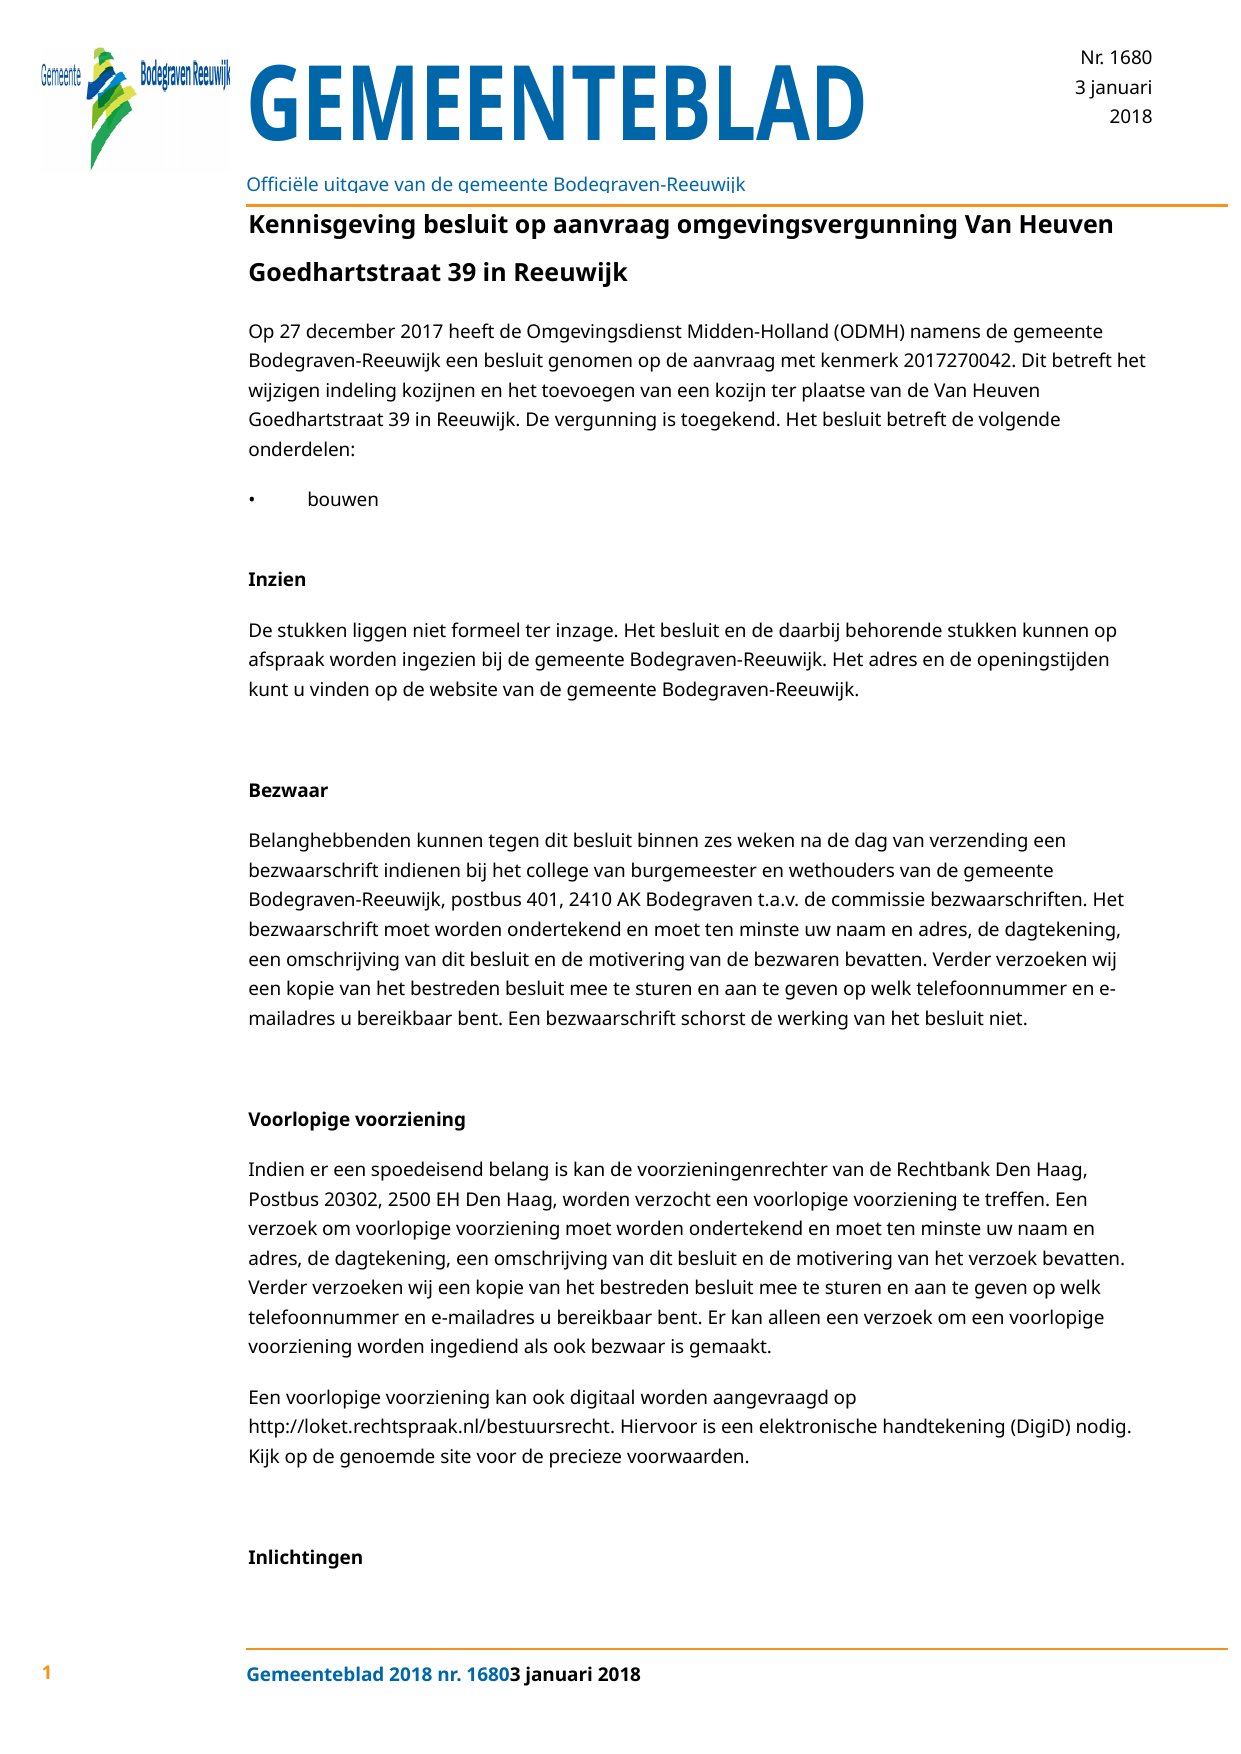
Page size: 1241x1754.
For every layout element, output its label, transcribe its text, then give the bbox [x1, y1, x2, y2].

text Inzien [248, 567, 1152, 592]
text Een voorlopige voorziening kan ook digitaal worden aangevraagd op http://loket.rechtspraak.nl/bestuursrecht. Hiervoor is een elektronische handtekening (DigiD) nodig. Kijk op de genoemde site voor de precieze voorwaarden. [248, 1384, 1152, 1469]
text Indien er een spoedeisend belang is kan de voorzieningenrechter van de Rechtbank Den Haag, Postbus 20302, 2500 EH Den Haag, worden verzocht een voorlopige voorziening te treffen. Een verzoek om voorlopige voorziening moet worden ondertekend en moet ten minste uw naam en adres, de dagtekening, een omschrijving van dit besluit en de motivering van het verzoek bevatten. Verder verzoeken wij een kopie van het bestreden besluit mee te sturen en aan te geven op welk telefoonnummer en e-mailadres u bereikbaar bent. Er kan alleen een verzoek om een voorlopige voorziening worden ingediend als ook bezwaar is gemaakt. [248, 1156, 1152, 1359]
text Op 27 december 2017 heeft de Omgevingsdienst Midden-Holland (ODMH) namens de gemeente Bodegraven-Reeuwijk een besluit genomen op de aanvraag met kenmerk 2017270042. Dit betreft het wijzigen indeling kozijnen en het toevoegen van een kozijn ter plaatse van de Van Heuven Goedhartstraat 39 in Reeuwijk. De vergunning is toegekend. Het besluit betreft de volgende onderdelen: [248, 318, 1152, 462]
text Inlichtingen [248, 1544, 1152, 1570]
text Kennisgeving besluit op aanvraag omgevingsvergunning Van Heuven Goedhartstraat 39 in Reeuwijk [248, 207, 1152, 288]
text De stukken liggen niet formeel ter inzage. Het besluit en de daarbij behorende stukken kunnen op afspraak worden ingezien bij de gemeente Bodegraven-Reeuwijk. Het adres en de openingstijden kunt u vinden op de website van de gemeente Bodegraven-Reeuwijk. [248, 617, 1152, 702]
text Belanghebbenden kunnen tegen dit besluit binnen zes weken na de dag van verzending een bezwaarschrift indienen bij het college van burgemeester en wethouders van de gemeente Bodegraven-Reeuwijk, postbus 401, 2410 AK Bodegraven t.a.v. de commissie bezwaarschriften. Het bezwaarschrift moet worden ondertekend en moet ten minste uw naam en adres, de dagtekening, een omschrijving van dit besluit en de motivering van de bezwaren bevatten. Verder verzoeken wij een kopie van het bestreden besluit mee te sturen en aan te geven op welk telefoonnummer en e-mailadres u bereikbaar bent. Een bezwaarschrift schorst de werking van het besluit niet. [248, 827, 1152, 1031]
text Voorlopige voorziening [248, 1106, 1152, 1132]
picture [41, 47, 231, 172]
list bouwen [248, 487, 1152, 512]
text Bezwaar [248, 777, 1152, 803]
